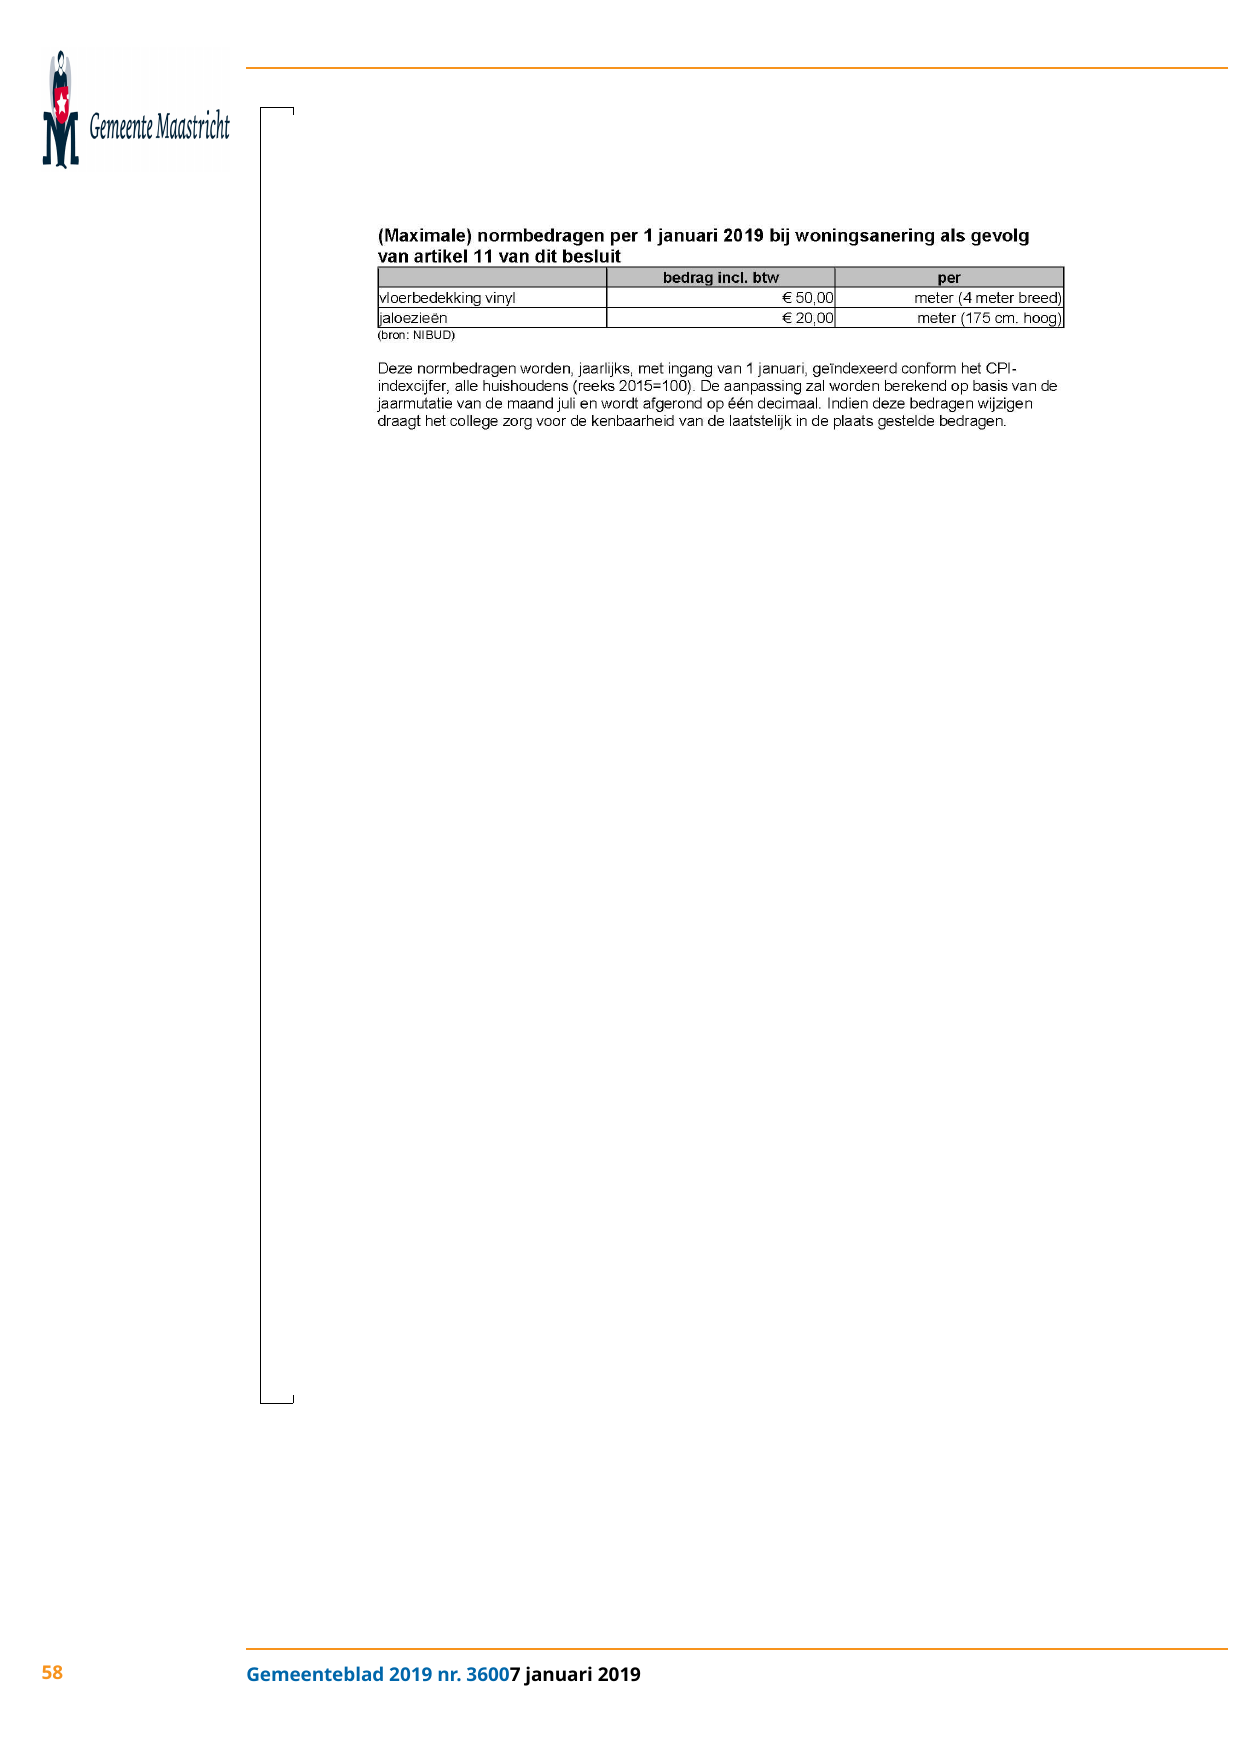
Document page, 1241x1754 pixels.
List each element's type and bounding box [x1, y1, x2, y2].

picture [268, 115, 1173, 1395]
picture [41, 47, 231, 172]
